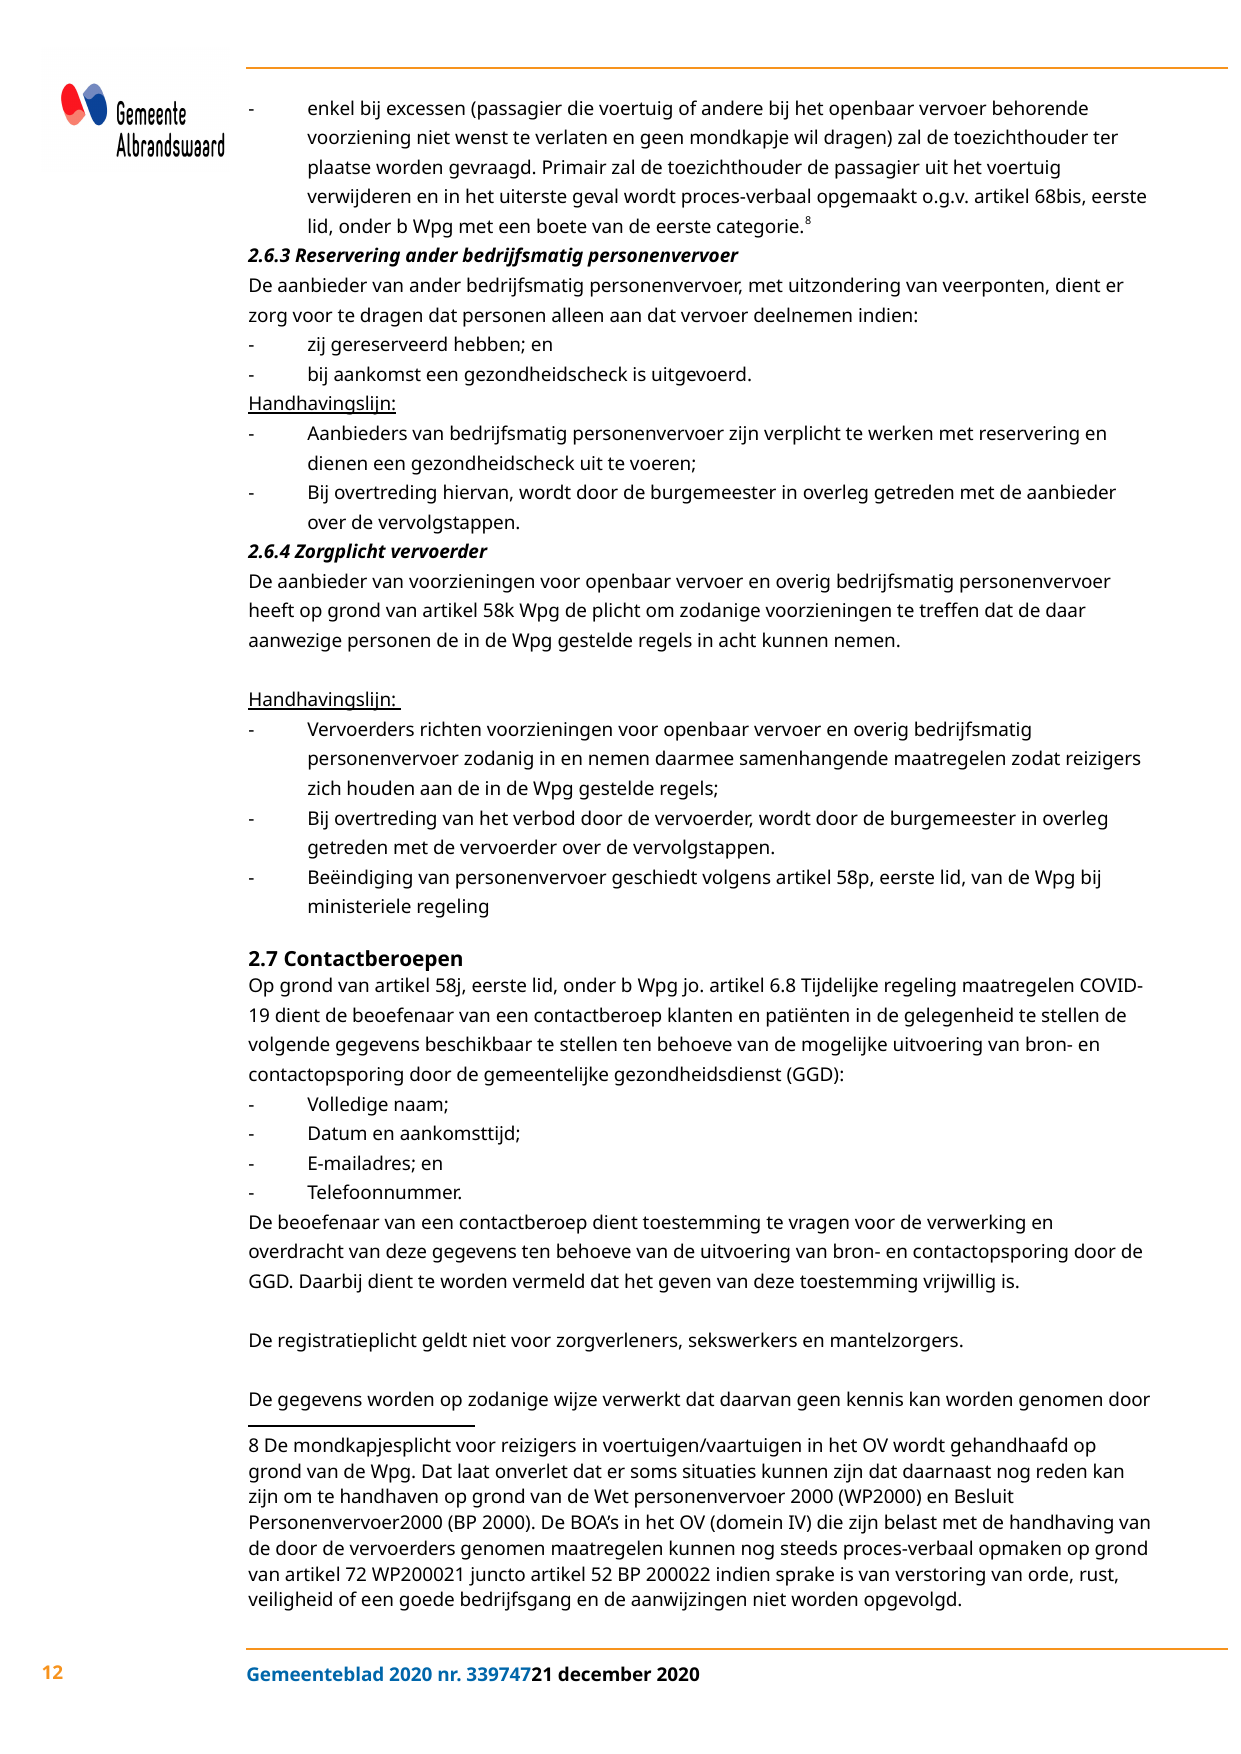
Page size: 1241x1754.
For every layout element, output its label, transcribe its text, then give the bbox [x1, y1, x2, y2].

list Bij overtreding van het verbod door de vervoerder, wordt door de burgemeester in overleg getreden met de vervoerder over de vervolgstappen. [248, 805, 1152, 860]
picture [41, 47, 231, 172]
text Op grond van artikel 58j, eerste lid, onder b Wpg jo. artikel 6.8 Tijdelijke regeling maatregelen COVID-19 dient de beoefenaar van een contactberoep klanten en patiënten in de gelegenheid te stellen de volgende gegevens beschikbaar te stellen ten behoeve van de mogelijke uitvoering van bron- en contactopsporing door de gemeentelijke gezondheidsdienst (GGD): [248, 972, 1152, 1087]
text De gegevens worden op zodanige wijze verwerkt dat daarvan geen kennis kan worden genomen door [248, 1387, 1152, 1412]
list Datum en aankomsttijd; [248, 1120, 1152, 1146]
text De beoefenaar van een contactberoep dient toestemming te vragen voor de verwerking en overdracht van deze gegevens ten behoeve van de uitvoering van bron- en contactopsporing door de GGD. Daarbij dient te worden vermeld dat het geven van deze toestemming vrijwillig is. [248, 1209, 1152, 1294]
text 2.6.4 Zorgplicht vervoerder [248, 538, 1152, 564]
text 2.7 Contactberoepen [248, 944, 1152, 972]
text De registratieplicht geldt niet voor zorgverleners, sekswerkers en mantelzorgers. [248, 1327, 1152, 1353]
list enkel bij excessen (passagier die voertuig of andere bij het openbaar vervoer behorende voorziening niet wenst te verlaten en geen mondkapje wil dragen) zal de toezichthouder ter plaatse worden gevraagd. Primair zal de toezichthouder de passagier uit het voertuig verwijderen en in het uiterste geval wordt proces-verbaal opgemaakt o.g.v. artikel 68bis, eerste lid, onder b Wpg met een boete van de eerste categorie. [248, 95, 1152, 239]
list bij aankomst een gezondheidscheck is uitgevoerd. [248, 361, 1152, 387]
text 2.6.3 Reservering ander bedrijfsmatig personenvervoer [248, 243, 1152, 268]
list zij gereserveerd hebben; en [248, 331, 1152, 357]
list Telefoonnummer. [248, 1179, 1152, 1205]
list Volledige naam; [248, 1091, 1152, 1116]
list Vervoerders richten voorzieningen voor openbaar vervoer en overig bedrijfsmatig personenvervoer zodanig in en nemen daarmee samenhangende maatregelen zodat reizigers zich houden aan de in de Wpg gestelde regels; [248, 716, 1152, 801]
list E-mailadres; en [248, 1150, 1152, 1176]
text De aanbieder van ander bedrijfsmatig personenvervoer, met uitzondering van veerponten, dient er zorg voor te dragen dat personen alleen aan dat vervoer deelnemen indien: [248, 272, 1152, 328]
text Handhavingslijn: [248, 391, 1152, 416]
list Bij overtreding hiervan, wordt door de burgemeester in overleg getreden met de aanbieder over de vervolgstappen. [248, 479, 1152, 535]
list Aanbieders van bedrijfsmatig personenvervoer zijn verplicht te werken met reservering en dienen een gezondheidscheck uit te voeren; [248, 420, 1152, 476]
text De aanbieder van voorzieningen voor openbaar vervoer en overig bedrijfsmatig personenvervoer heeft op grond van artikel 58k Wpg de plicht om zodanige voorzieningen te treffen dat de daar aanwezige personen de in de Wpg gestelde regels in acht kunnen nemen. [248, 568, 1152, 653]
list De mondkapjesplicht voor reizigers in voertuigen/vaartuigen in het OV wordt gehandhaafd op grond van de Wpg. Dat laat onverlet dat er soms situaties kunnen zijn dat daarnaast nog reden kan zijn om te handhaven op grond van de Wet personenvervoer 2000 (WP2000) en Besluit Personenvervoer2000 (BP 2000). De BOA’s in het OV (domein IV) die zijn belast met de handhaving van de door de vervoerders genomen maatregelen kunnen nog steeds proces-verbaal opmaken op grond van artikel 72 WP200021 juncto artikel 52 BP 200022 indien sprake is van verstoring van orde, rust, veiligheid of een goede bedrijfsgang en de aanwijzingen niet worden opgevolgd. [248, 1432, 1152, 1612]
text Handhavingslijn: [248, 686, 1152, 712]
list Beëindiging van personenvervoer geschiedt volgens artikel 58p, eerste lid, van de Wpg bij ministeriele regeling [248, 864, 1152, 919]
